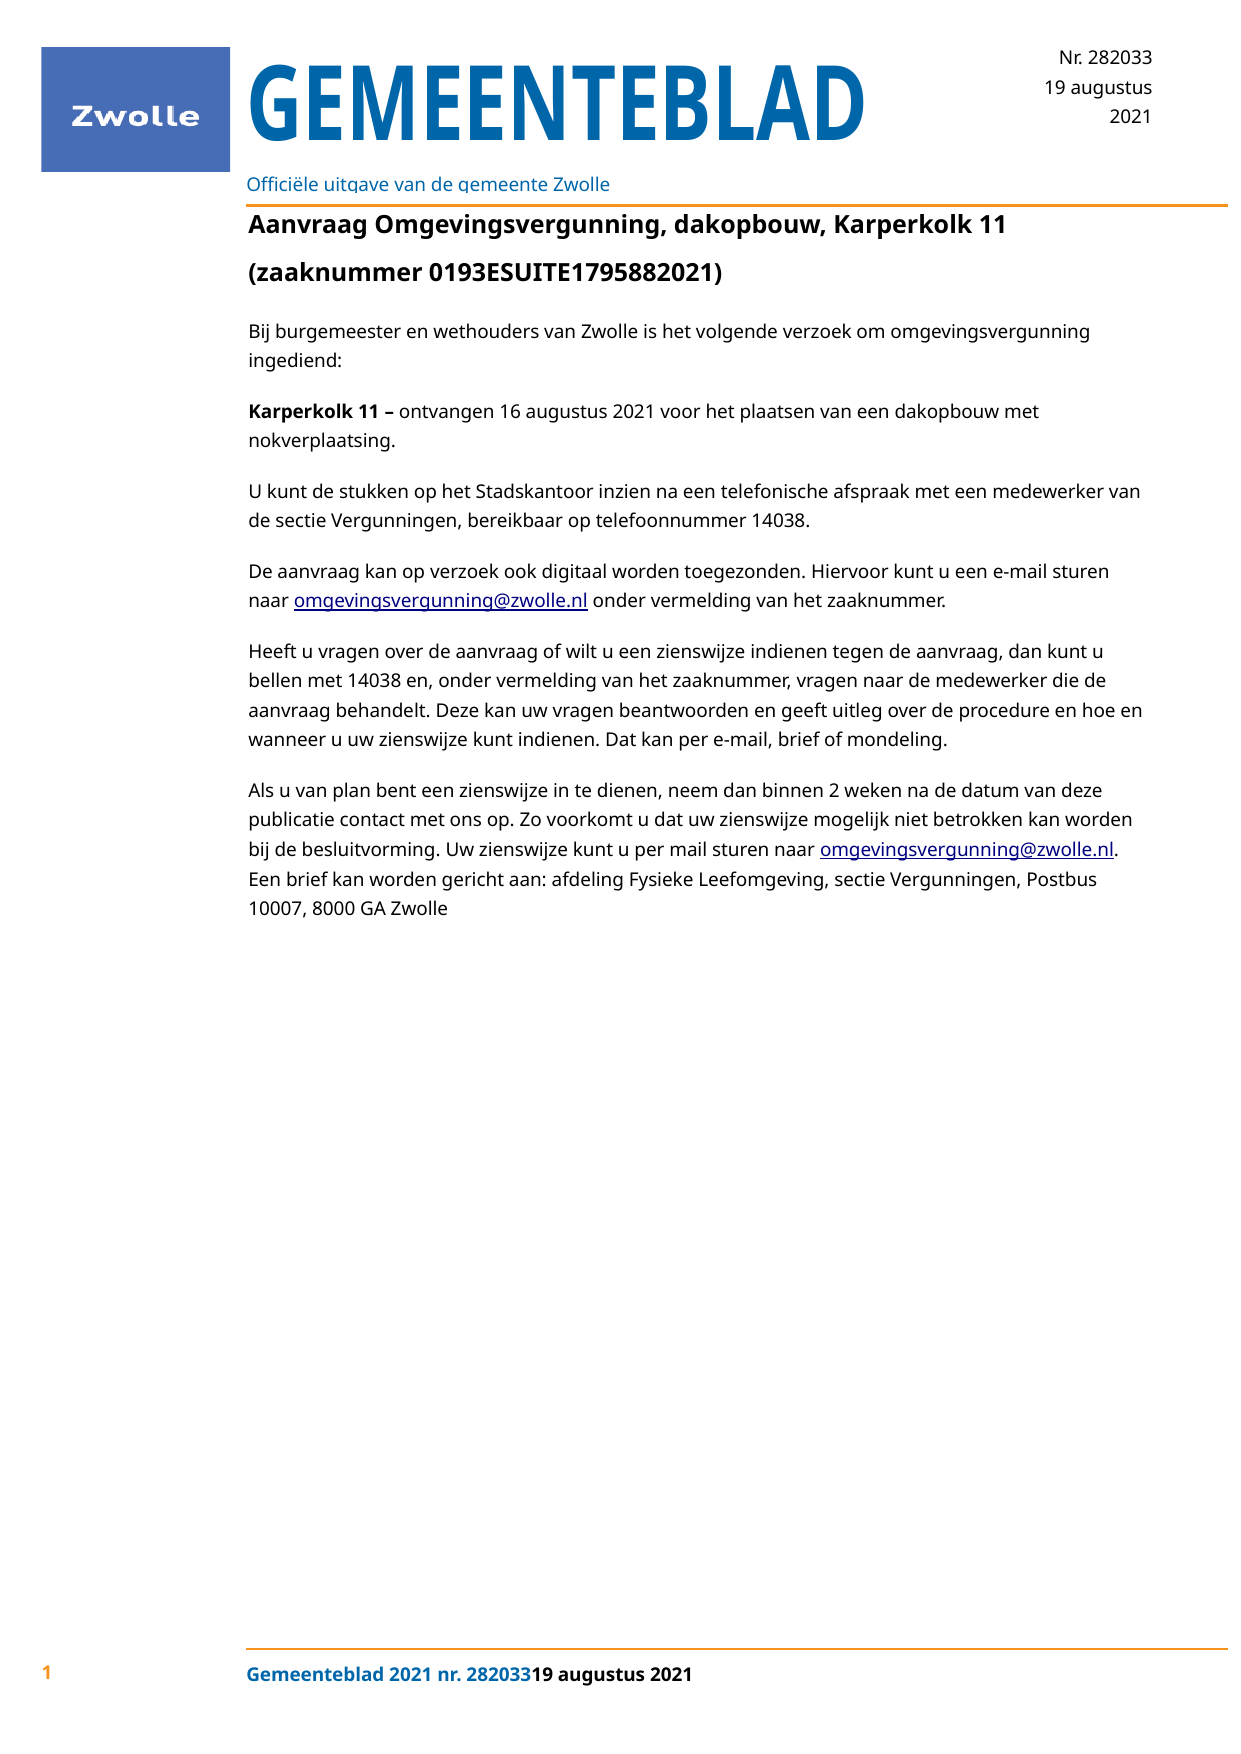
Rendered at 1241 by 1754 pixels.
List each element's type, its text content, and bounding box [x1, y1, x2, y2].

text Heeft u vragen over de aanvraag of wilt u een zienswijze indienen tegen de aanvraag, dan kunt u bellen met 14038 en, onder vermelding van het zaaknummer, vragen naar de medewerker die de aanvraag behandelt. Deze kan uw vragen beantwoorden en geeft uitleg over de procedure en hoe en wanneer u uw zienswijze kunt indienen. Dat kan per e-mail, brief of mondeling. [248, 638, 1152, 752]
text Aanvraag Omgevingsvergunning, dakopbouw, Karperkolk 11 (zaaknummer 0193ESUITE1795882021) [248, 207, 1152, 288]
text Bij burgemeester en wethouders van Zwolle is het volgende verzoek om omgevingsvergunning ingediend: [248, 318, 1152, 373]
text U kunt de stukken op het Stadskantoor inzien na een telefonische afspraak met een medewerker van de sectie Vergunningen, bereikbaar op telefoonnummer 14038. [248, 478, 1152, 533]
text Als u van plan bent een zienswijze in te dienen, neem dan binnen 2 weken na de datum van deze publicatie contact met ons op. Zo voorkomt u dat uw zienswijze mogelijk niet betrokken kan worden bij de besluitvorming. Uw zienswijze kunt u per mail sturen naar omgevingsvergunning@zwolle.nl. Een brief kan worden gericht aan: afdeling Fysieke Leefomgeving, sectie Vergunningen, Postbus 10007, 8000 GA Zwolle [248, 777, 1152, 921]
picture [41, 47, 231, 172]
text De aanvraag kan op verzoek ook digitaal worden toegezonden. Hiervoor kunt u een e-mail sturen naar omgevingsvergunning@zwolle.nl onder vermelding van het zaaknummer. [248, 558, 1152, 613]
text Karperkolk 11 – ontvangen 16 augustus 2021 voor het plaatsen van een dakopbouw met nokverplaatsing. [248, 398, 1152, 453]
